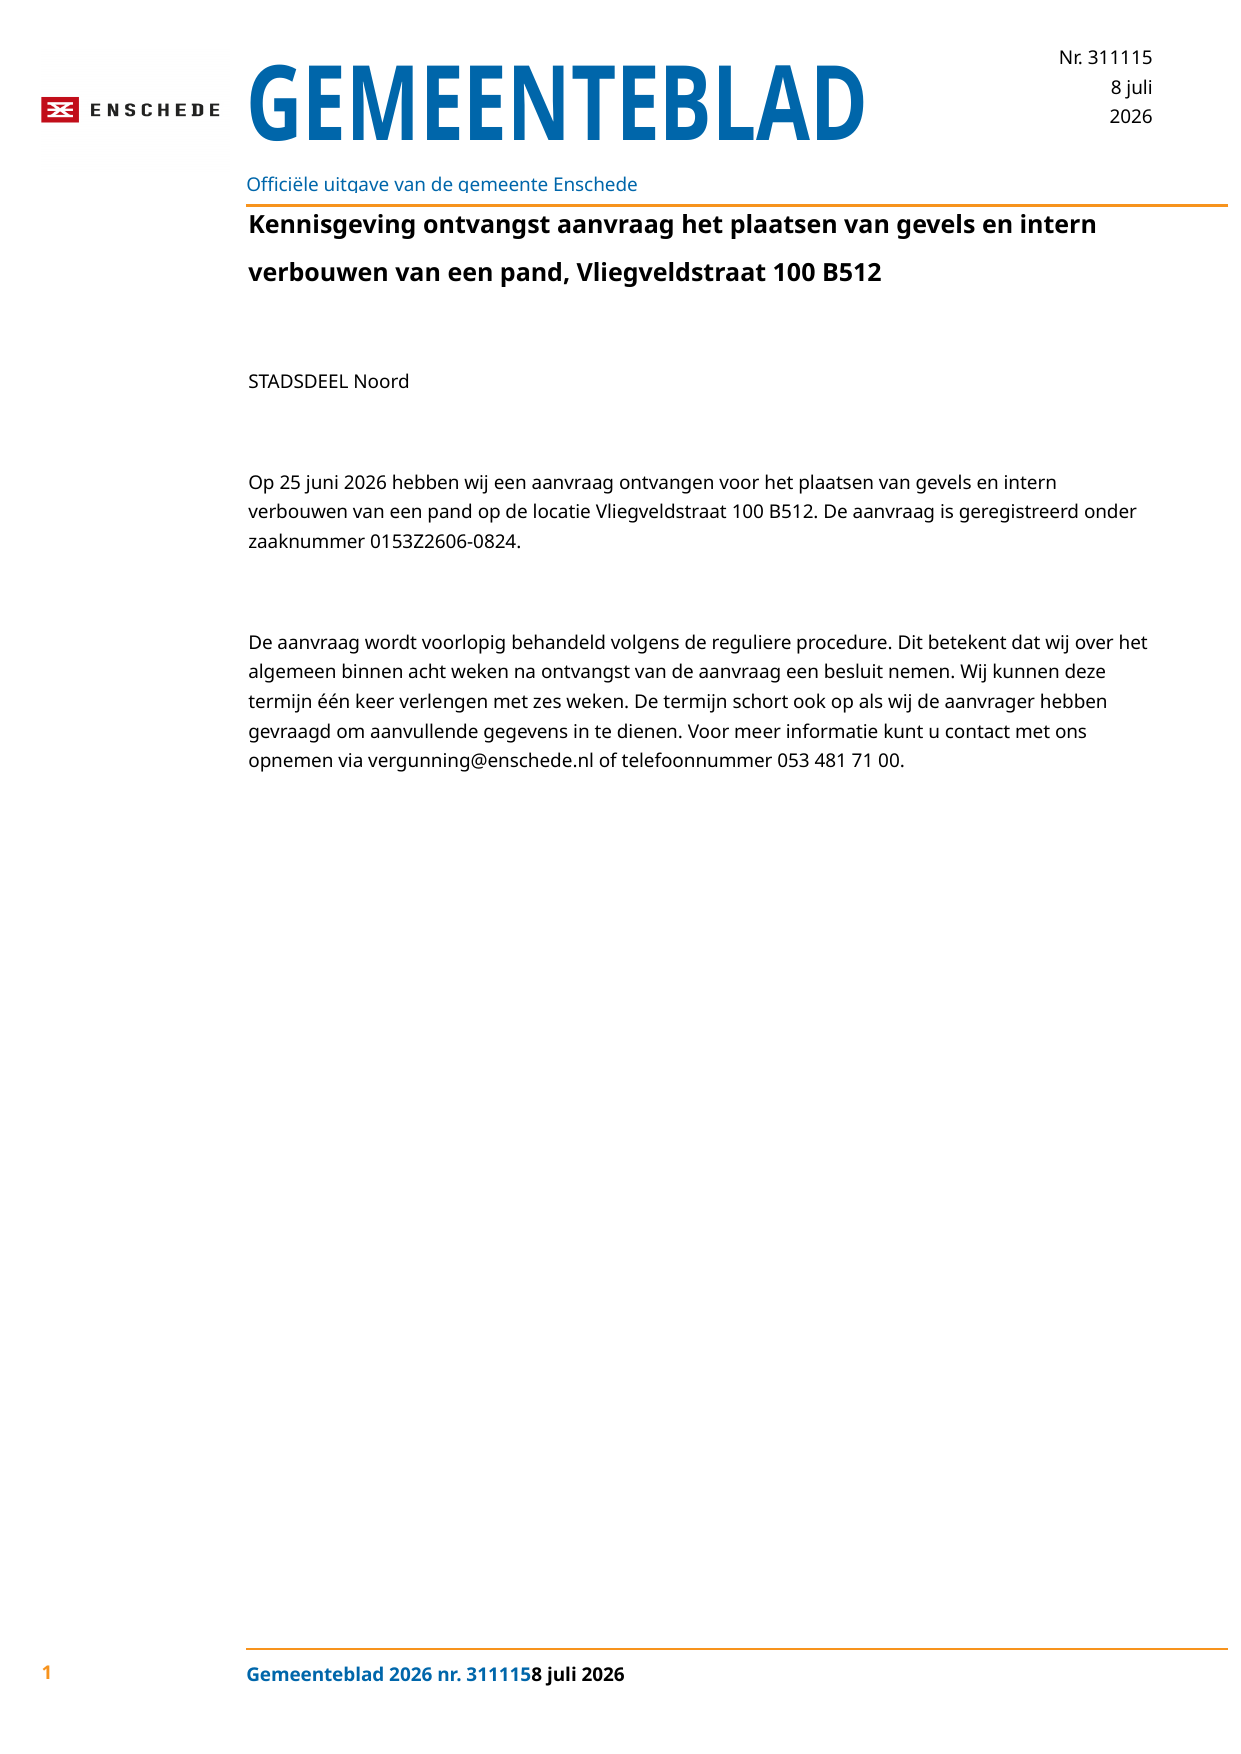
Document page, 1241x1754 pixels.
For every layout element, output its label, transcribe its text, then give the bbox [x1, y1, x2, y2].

text Op 25 juni 2026 hebben wij een aanvraag ontvangen voor het plaatsen van gevels en intern verbouwen van een pand op de locatie Vliegveldstraat 100 B512. De aanvraag is geregistreerd onder zaaknummer 0153Z2606-0824. [248, 469, 1152, 554]
text De aanvraag wordt voorlopig behandeld volgens de reguliere procedure. Dit betekent dat wij over het algemeen binnen acht weken na ontvangst van de aanvraag een besluit nemen. Wij kunnen deze termijn één keer verlengen met zes weken. De termijn schort ook op als wij de aanvrager hebben gevraagd om aanvullende gegevens in te dienen. Voor meer informatie kunt u contact met ons opnemen via vergunning@enschede.nl of telefoonnummer 053 481 71 00. [248, 629, 1152, 773]
text STADSDEEL Noord [248, 368, 1152, 394]
picture [41, 47, 231, 172]
text Kennisgeving ontvangst aanvraag het plaatsen van gevels en intern verbouwen van een pand, Vliegveldstraat 100 B512 [248, 207, 1152, 288]
